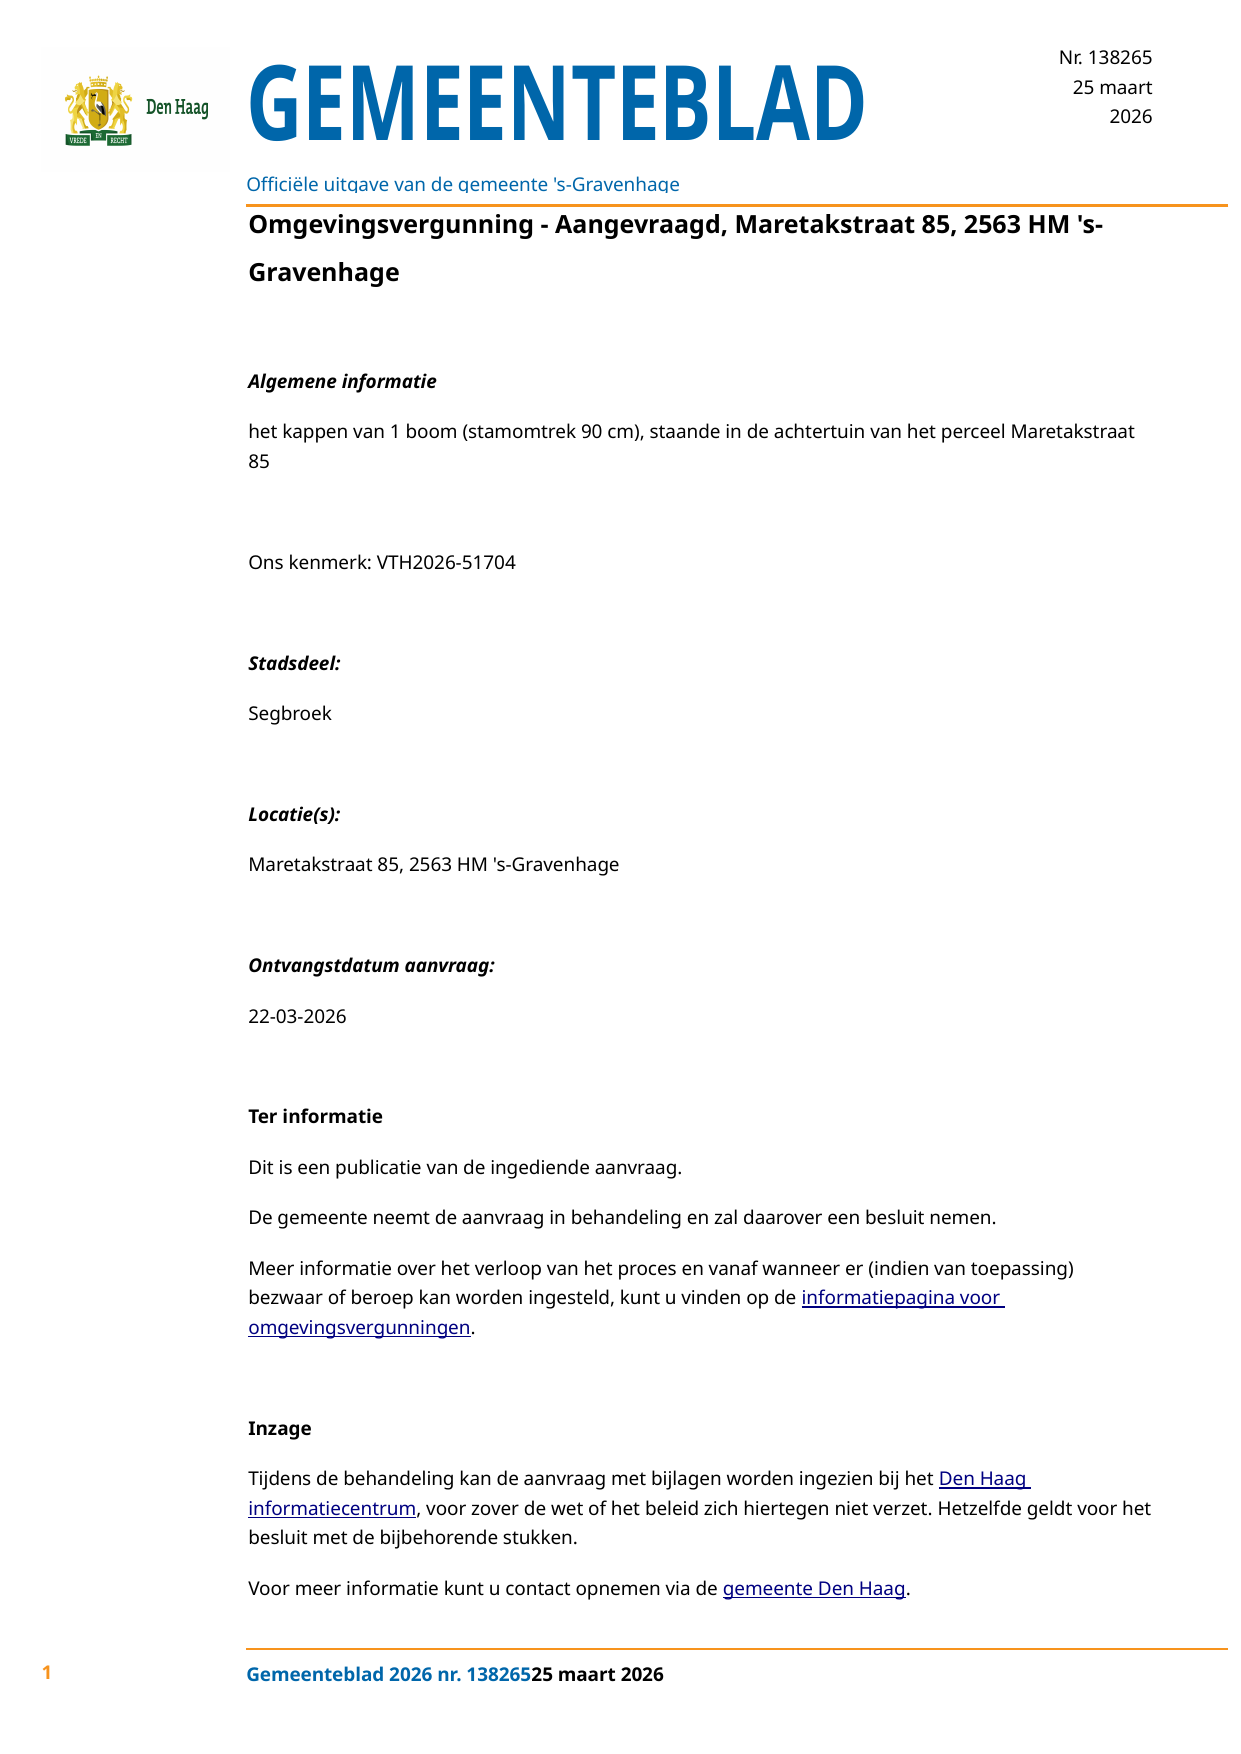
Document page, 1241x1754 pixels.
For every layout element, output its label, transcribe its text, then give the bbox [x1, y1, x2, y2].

text Algemene informatie [248, 368, 1152, 394]
text 22-03-2026 [248, 1003, 1152, 1029]
picture [41, 47, 231, 172]
text Tijdens de behandeling kan de aanvraag met bijlagen worden ingezien bij het Den Haag informatiecentrum, voor zover de wet of het beleid zich hiertegen niet verzet. Hetzelfde geldt voor het besluit met de bijbehorende stukken. [248, 1465, 1152, 1550]
text het kappen van 1 boom (stamomtrek 90 cm), staande in de achtertuin van het perceel Maretakstraat 85 [248, 419, 1152, 474]
text De gemeente neemt de aanvraag in behandeling en zal daarover een besluit nemen. [248, 1204, 1152, 1230]
text Ons kenmerk: VTH2026-51704 [248, 549, 1152, 575]
text Ontvangstdatum aanvraag: [248, 952, 1152, 978]
text Maretakstraat 85, 2563 HM 's-Gravenhage [248, 852, 1152, 877]
text Segbroek [248, 700, 1152, 726]
text Inzage [248, 1415, 1152, 1441]
text Meer informatie over het verloop van het proces en vanaf wanneer er (indien van toepassing) bezwaar of beroep kan worden ingesteld, kunt u vinden op de informatiepagina voor omgevingsvergunningen. [248, 1255, 1152, 1340]
text Omgevingsvergunning - Aangevraagd, Maretakstraat 85, 2563 HM 's-Gravenhage [248, 207, 1152, 288]
text Locatie(s): [248, 801, 1152, 827]
text Ter informatie [248, 1104, 1152, 1129]
text Stadsdeel: [248, 650, 1152, 676]
text Voor meer informatie kunt u contact opnemen via de gemeente Den Haag. [248, 1575, 1152, 1601]
text Dit is een publicatie van de ingediende aanvraag. [248, 1154, 1152, 1180]
